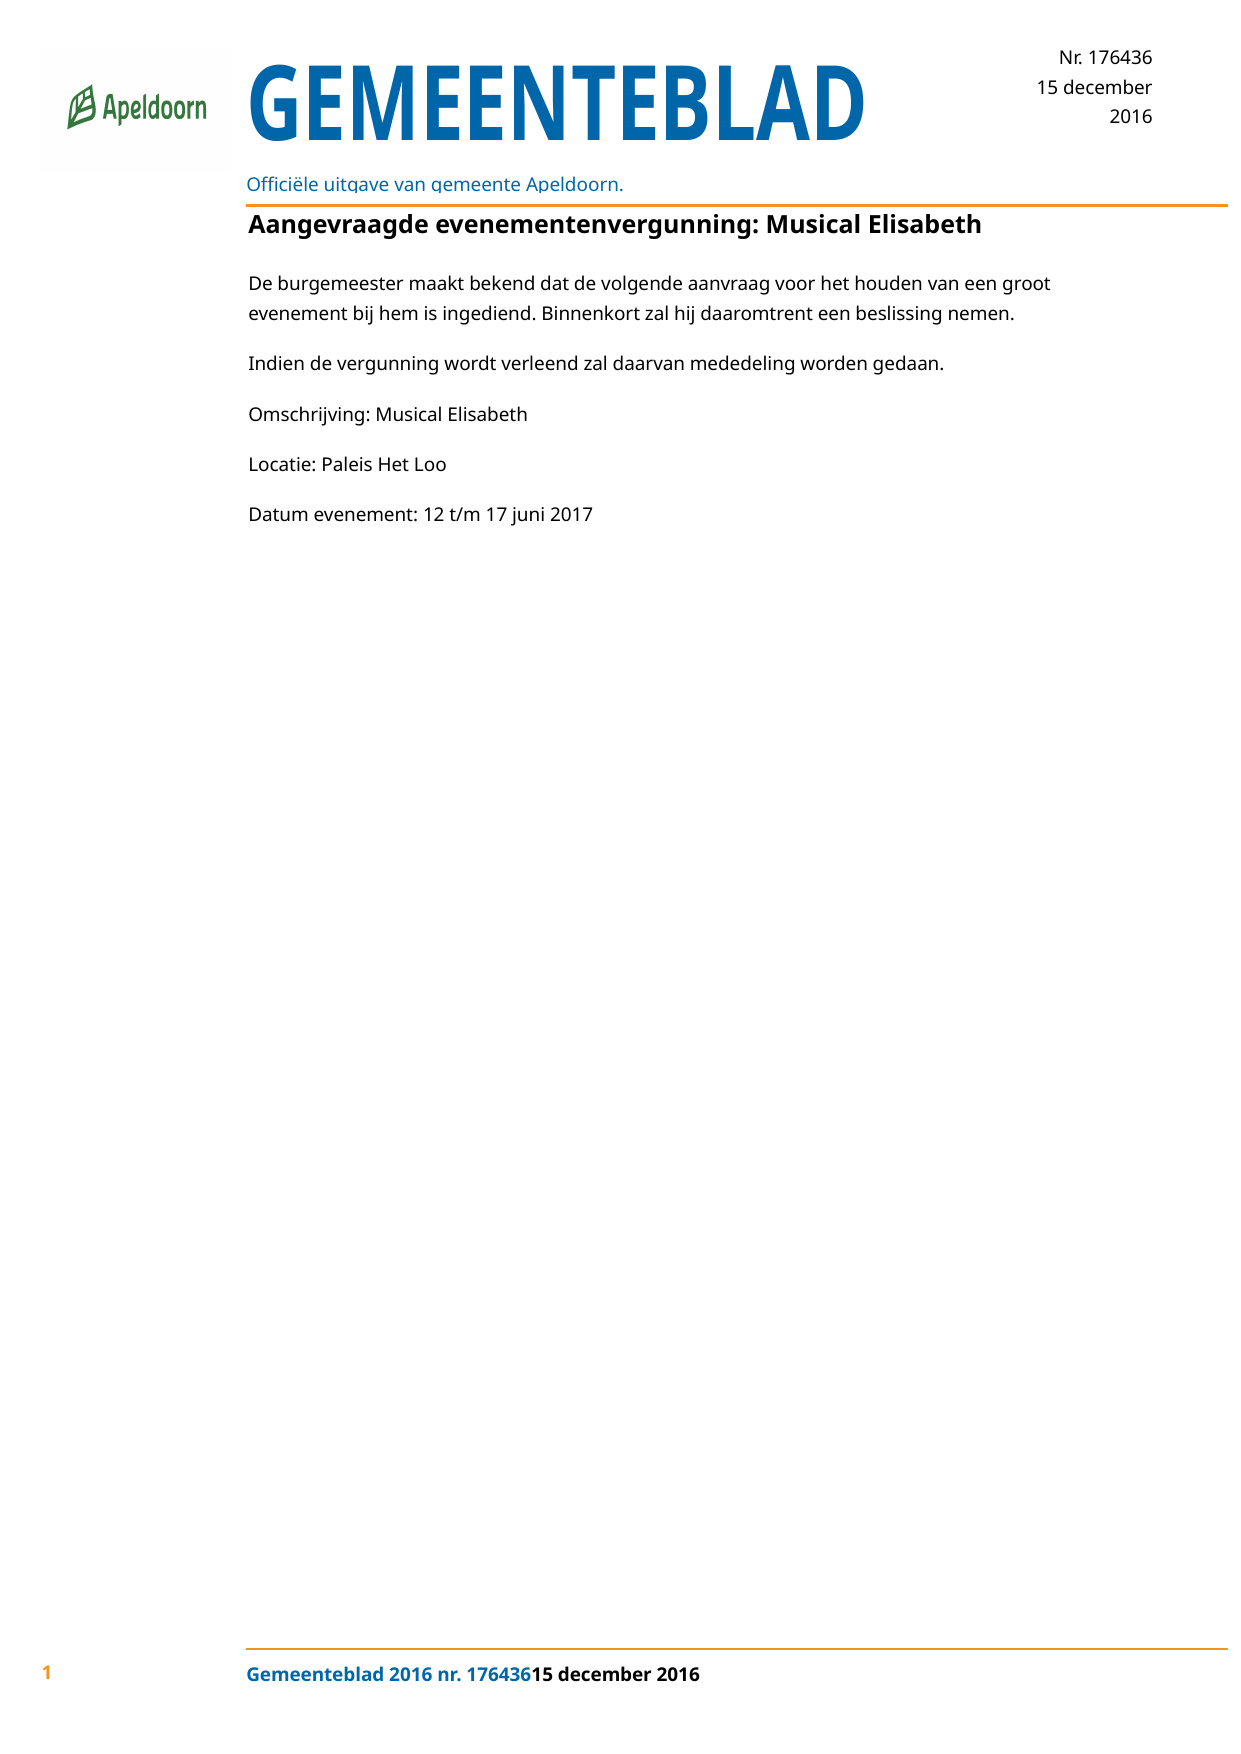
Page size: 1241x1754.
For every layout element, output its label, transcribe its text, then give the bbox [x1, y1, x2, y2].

text Datum evenement: 12 t/m 17 juni 2017 [248, 502, 1152, 527]
picture [41, 47, 231, 172]
text Omschrijving: Musical Elisabeth [248, 401, 1152, 426]
text Aangevraagde evenementenvergunning: Musical Elisabeth [248, 207, 1152, 241]
text De burgemeester maakt bekend dat de volgende aanvraag voor het houden van een groot evenement bij hem is ingediend. Binnenkort zal hij daaromtrent een beslissing nemen. [248, 270, 1152, 326]
text Locatie: Paleis Het Loo [248, 451, 1152, 477]
text Indien de vergunning wordt verleend zal daarvan mededeling worden gedaan. [248, 350, 1152, 376]
